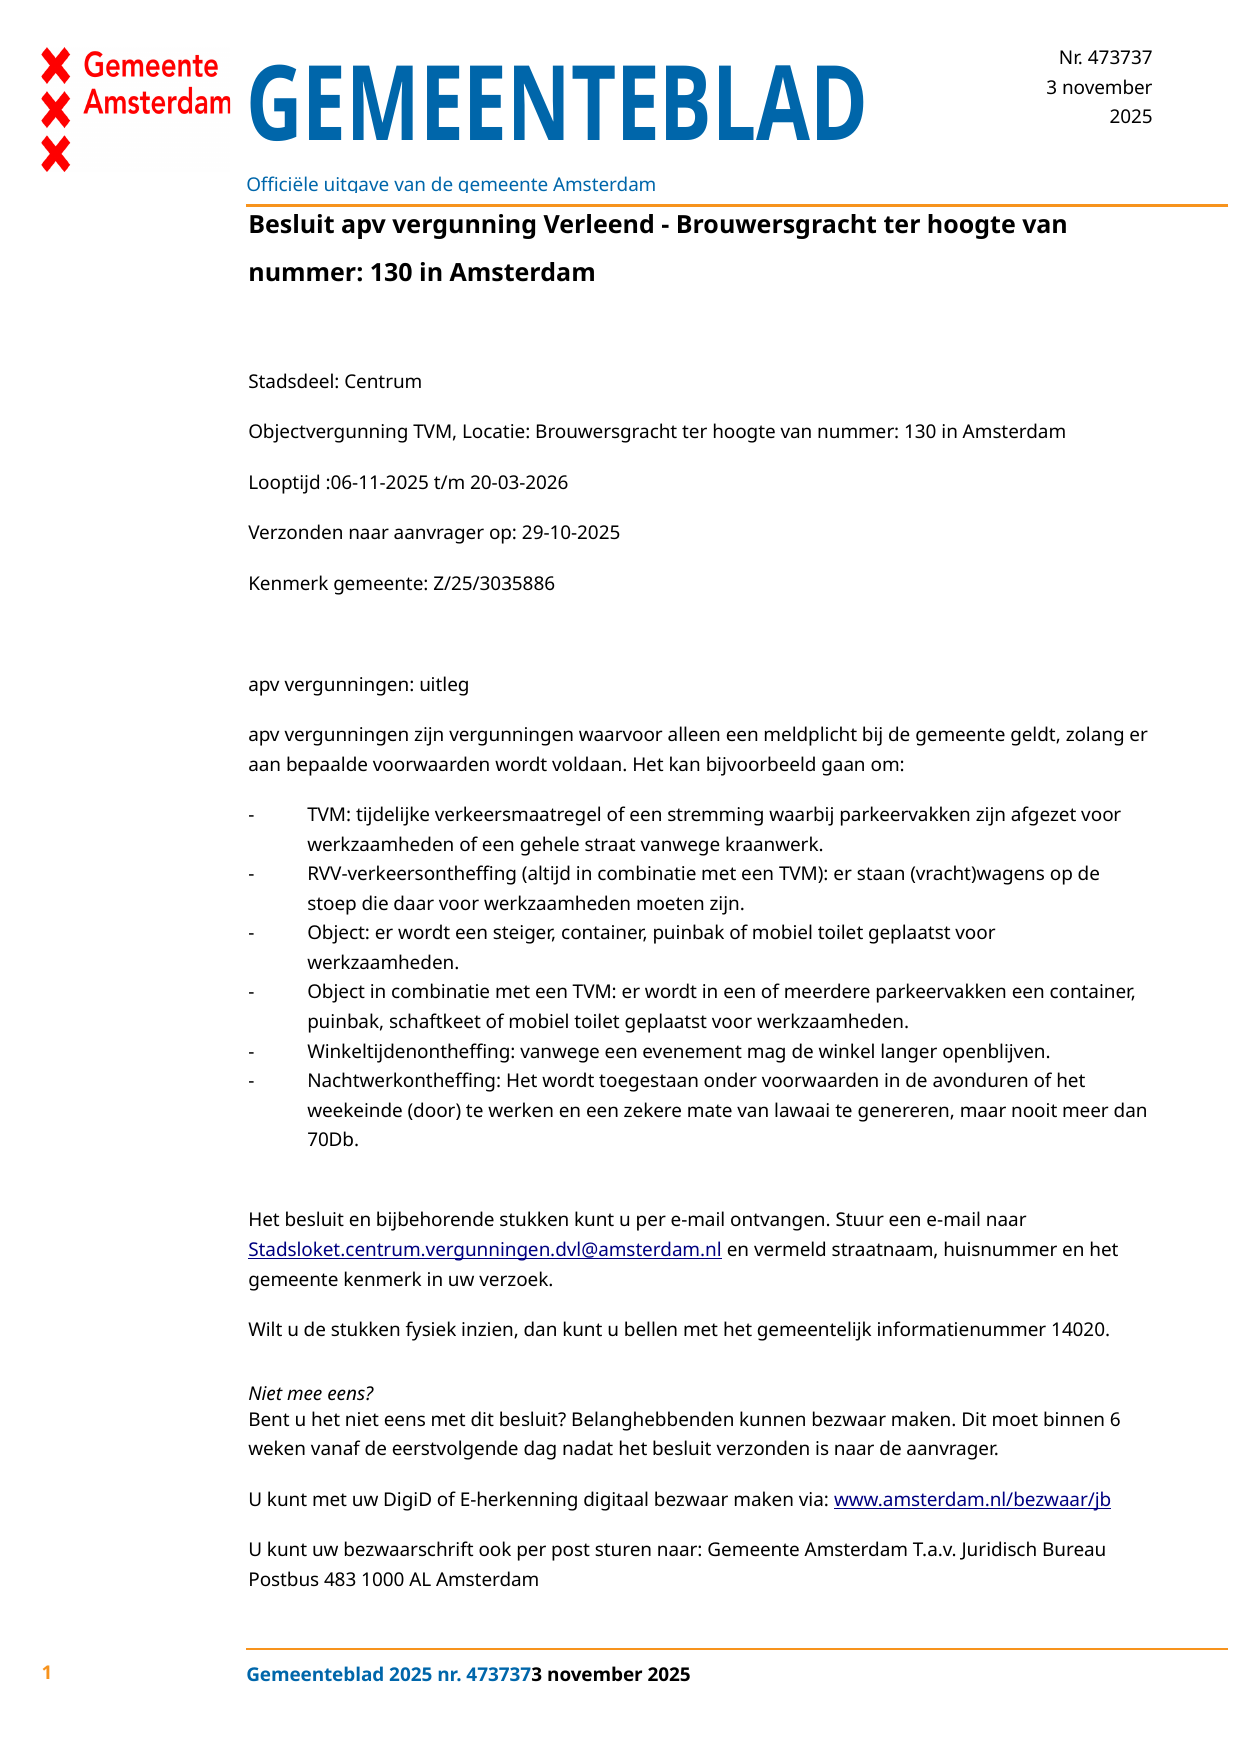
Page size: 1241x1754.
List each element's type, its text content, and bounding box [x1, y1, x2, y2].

text Stadsdeel: Centrum [248, 368, 1152, 394]
list RVV-verkeersontheffing (altijd in combinatie met een TVM): er staan (vracht)wagens op de stoep die daar voor werkzaamheden moeten zijn. [248, 860, 1152, 916]
text Kenmerk gemeente: Z/25/3035886 [248, 570, 1152, 596]
text apv vergunningen: uitleg [248, 671, 1152, 697]
list Winkeltijdenontheffing: vanwege een evenement mag de winkel langer openblijven. [248, 1038, 1152, 1064]
text Verzonden naar aanvrager op: 29-10-2025 [248, 519, 1152, 545]
text U kunt uw bezwaarschrift ook per post sturen naar: Gemeente Amsterdam T.a.v. Juridisch Bureau Postbus 483 1000 AL Amsterdam [248, 1536, 1152, 1592]
list Object in combinatie met een TVM: er wordt in een of meerdere parkeervakken een container, puinbak, schaftkeet of mobiel toilet geplaatst voor werkzaamheden. [248, 979, 1152, 1034]
text Het besluit en bijbehorende stukken kunt u per e-mail ontvangen. Stuur een e-mail naar Stadsloket.centrum.vergunningen.dvl@amsterdam.nl en vermeld straatnaam, huisnummer en het gemeente kenmerk in uw verzoek. [248, 1207, 1152, 1292]
picture [41, 47, 231, 172]
text Objectvergunning TVM, Locatie: Brouwersgracht ter hoogte van nummer: 130 in Amsterdam [248, 419, 1152, 444]
text Looptijd :06-11-2025 t/m 20-03-2026 [248, 469, 1152, 495]
text apv vergunningen zijn vergunningen waarvoor alleen een meldplicht bij de gemeente geldt, zolang er aan bepaalde voorwaarden wordt voldaan. Het kan bijvoorbeeld gaan om: [248, 721, 1152, 777]
list Nachtwerkontheffing: Het wordt toegestaan onder voorwaarden in de avonduren of het weekeinde (door) te werken en een zekere mate van lawaai te genereren, maar nooit meer dan 70Db. [248, 1067, 1152, 1152]
text Niet mee eens? [248, 1380, 1152, 1406]
text Bent u het niet eens met dit besluit? Belanghebbenden kunnen bezwaar maken. Dit moet binnen 6 weken vanaf de eerstvolgende dag nadat het besluit verzonden is naar de aanvrager. [248, 1406, 1152, 1461]
text U kunt met uw DigiD of E-herkenning digitaal bezwaar maken via: www.amsterdam.nl/bezwaar/jb [248, 1486, 1152, 1512]
text Besluit apv vergunning Verleend - Brouwersgracht ter hoogte van nummer: 130 in Amsterdam [248, 207, 1152, 288]
text Wilt u de stukken fysiek inzien, dan kunt u bellen met het gemeentelijk informatienummer 14020. [248, 1316, 1152, 1342]
list Object: er wordt een steiger, container, puinbak of mobiel toilet geplaatst voor werkzaamheden. [248, 919, 1152, 975]
list TVM: tijdelijke verkeersmaatregel of een stremming waarbij parkeervakken zijn afgezet voor werkzaamheden of een gehele straat vanwege kraanwerk. [248, 801, 1152, 857]
